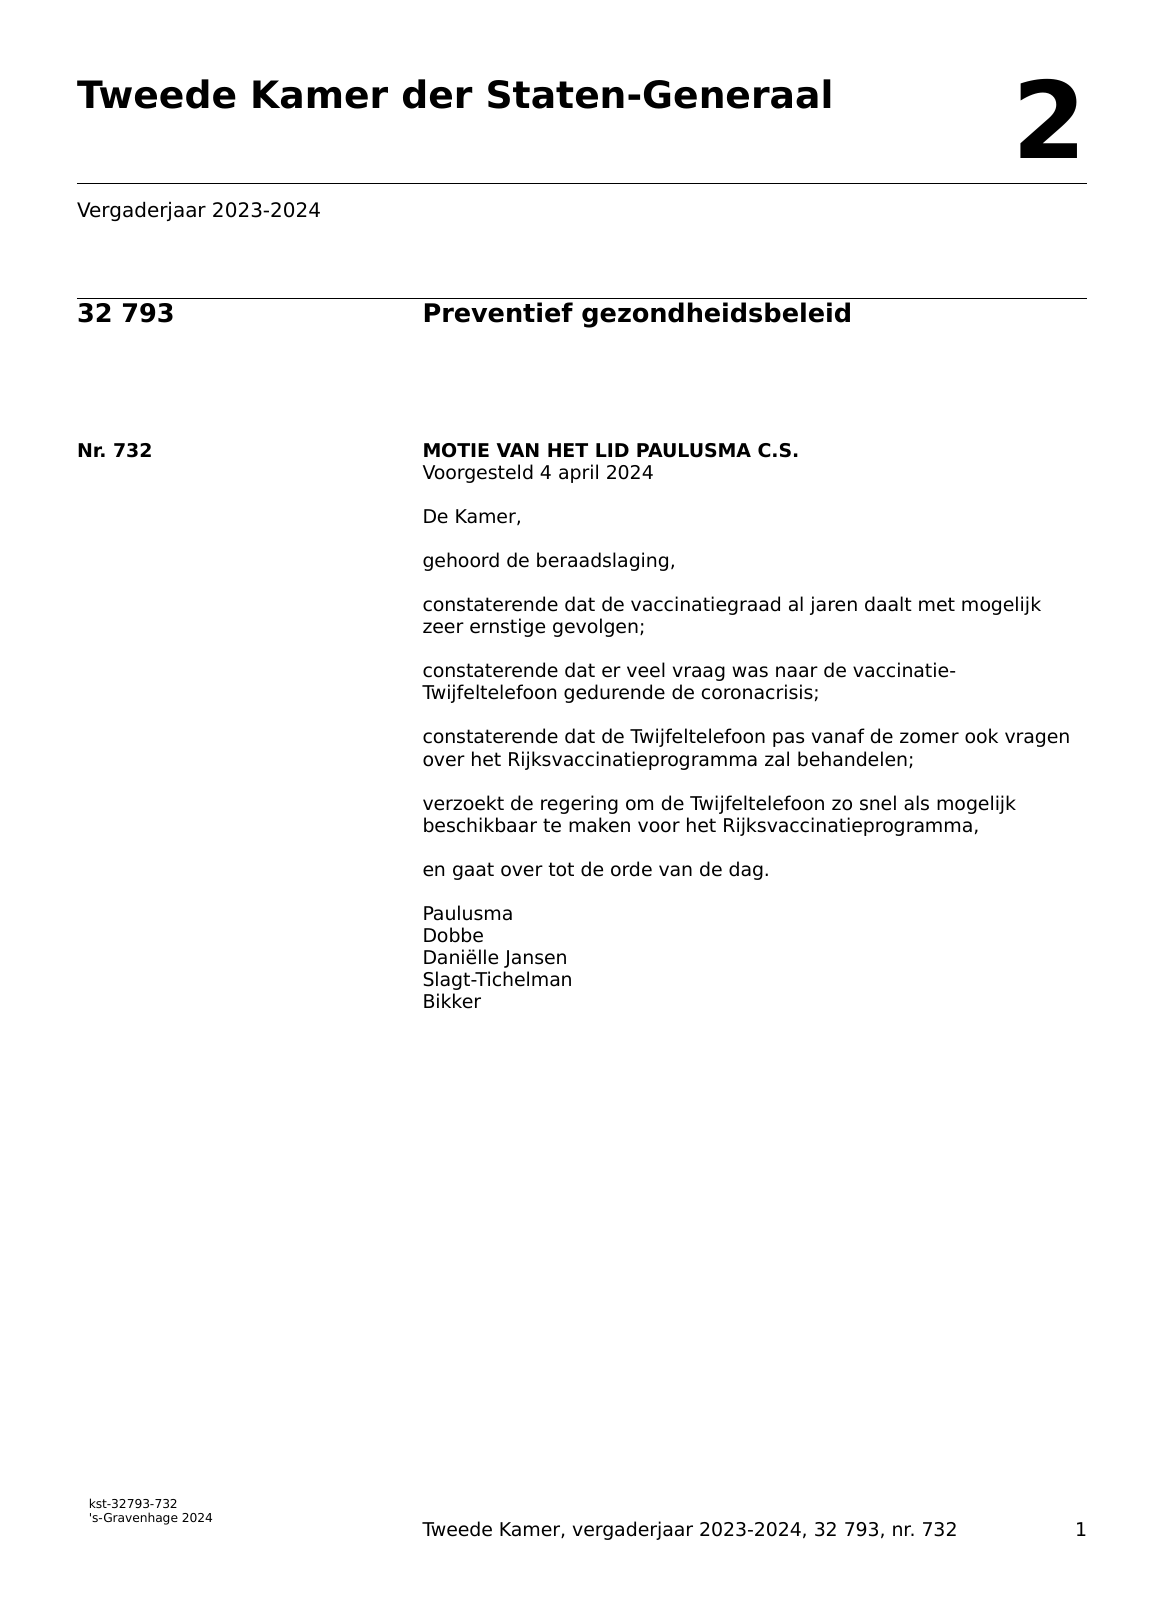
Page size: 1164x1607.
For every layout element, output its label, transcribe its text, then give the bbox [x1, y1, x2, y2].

text Bikker [422, 991, 1087, 1013]
text en gaat over tot de orde van de dag. [422, 859, 1087, 881]
table_header 2 [886, 59, 1087, 183]
text Paulusma [422, 903, 1087, 925]
text verzoekt de regering om de Twijfeltelefoon zo snel als mogelijk beschikbaar te maken voor het Rijksvaccinatieprogramma, [422, 793, 1087, 837]
text Daniëlle Jansen [422, 947, 1087, 969]
text Slagt-Tichelman [422, 969, 1087, 991]
text constaterende dat de Twijfeltelefoon pas vanaf de zomer ook vragen over het Rijksvaccinatieprogramma zal behandelen; [422, 726, 1087, 770]
text 's-Gravenhage 2024 [88, 1511, 323, 1525]
table_header Tweede Kamer der Staten-Generaal [77, 59, 886, 183]
text constaterende dat er veel vraag was naar de vaccinatie-Twijfeltelefoon gedurende de coronacrisis; [422, 660, 1087, 704]
text constaterende dat de vaccinatiegraad al jaren daalt met mogelijk zeer ernstige gevolgen; [422, 594, 1087, 638]
table_cell Vergaderjaar 2023-2024 [77, 184, 1087, 298]
text De Kamer, [422, 506, 1087, 528]
subtitle Nr. 732 MOTIE VAN HET LID PAULUSMA C.S. [77, 440, 1087, 462]
text Dobbe [422, 925, 1087, 947]
text gehoord de beraadslaging, [422, 550, 1087, 572]
text Voorgesteld 4 april 2024 [422, 462, 1087, 484]
text kst-32793-732 [88, 1497, 323, 1511]
subtitle 32 793 Preventief gezondheidsbeleid [77, 299, 1087, 329]
